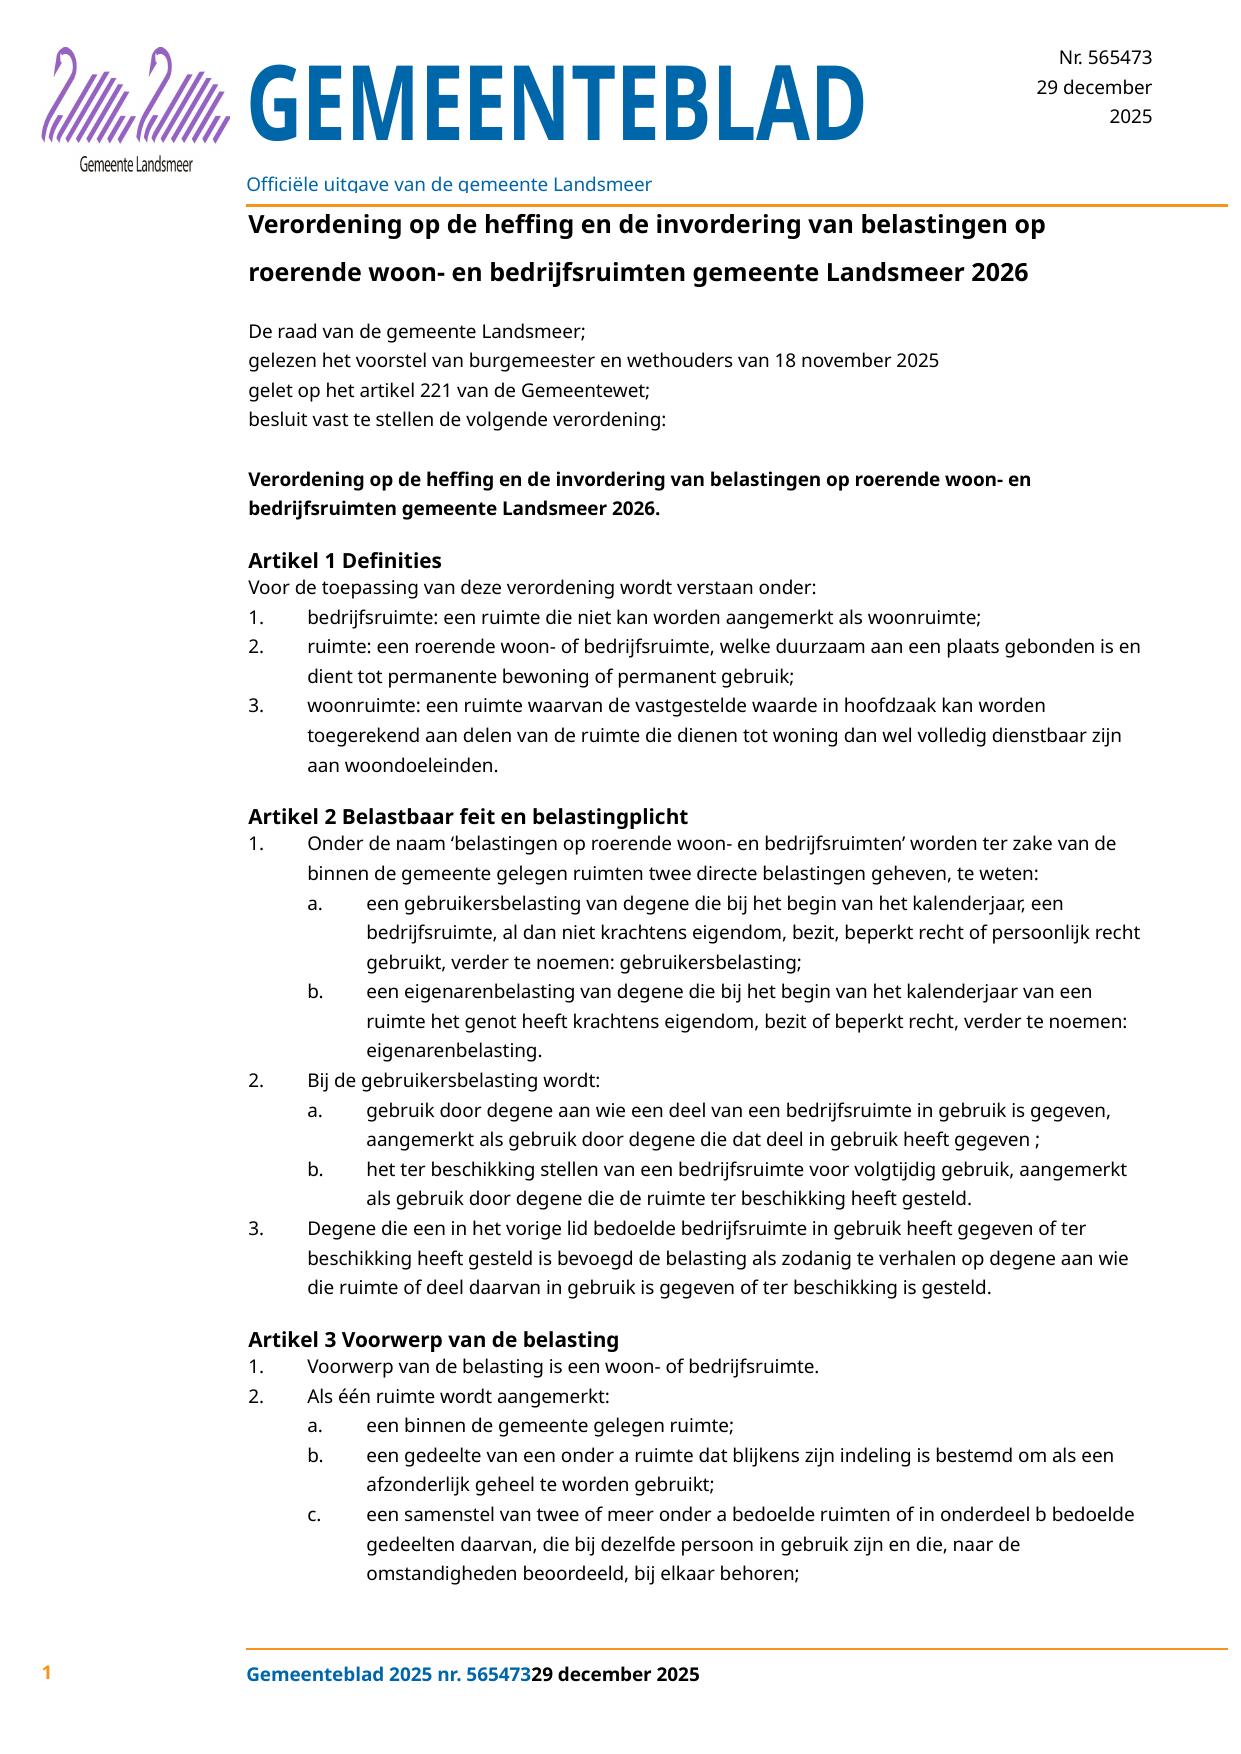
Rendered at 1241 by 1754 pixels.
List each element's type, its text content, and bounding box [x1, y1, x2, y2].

text Verordening op de heffing en de invordering van belastingen op roerende woon- en bedrijfsruimten gemeente Landsmeer 2026. [248, 466, 1152, 521]
text De raad van de gemeente Landsmeer; [248, 318, 1152, 344]
text Voor de toepassing van deze verordening wordt verstaan onder: [248, 574, 1152, 600]
list woonruimte: een ruimte waarvan de vastgestelde waarde in hoofdzaak kan worden toegerekend aan delen van de ruimte die dienen tot woning dan wel volledig dienstbaar zijn aan woondoeleinden. [248, 693, 1152, 777]
list Voorwerp van de belasting is een woon- of bedrijfsruimte. [248, 1353, 1152, 1379]
list een gebruikersbelasting van degene die bij het begin van het kalenderjaar, een bedrijfsruimte, al dan niet krachtens eigendom, bezit, beperkt recht of persoonlijk recht gebruikt, verder te noemen: gebruikersbelasting; [307, 890, 1152, 975]
picture [41, 47, 231, 172]
text besluit vast te stellen de volgende verordening: [248, 407, 1152, 432]
list een eigenarenbelasting van degene die bij het begin van het kalenderjaar van een ruimte het genot heeft krachtens eigendom, bezit of beperkt recht, verder te noemen: eigenarenbelasting. [307, 978, 1152, 1063]
list Degene die een in het vorige lid bedoelde bedrijfsruimte in gebruik heeft gegeven of ter beschikking heeft gesteld is bevoegd de belasting als zodanig te verhalen op degene aan wie die ruimte of deel daarvan in gebruik is gegeven of ter beschikking is gesteld. [248, 1215, 1152, 1300]
text gelet op het artikel 221 van de Gemeentewet; [248, 377, 1152, 403]
list het ter beschikking stellen van een bedrijfsruimte voor volgtijdig gebruik, aangemerkt als gebruik door degene die de ruimte ter beschikking heeft gesteld. [307, 1156, 1152, 1211]
text Verordening op de heffing en de invordering van belastingen op roerende woon- en bedrijfsruimten gemeente Landsmeer 2026 [248, 207, 1152, 288]
list gebruik door degene aan wie een deel van een bedrijfsruimte in gebruik is gegeven, aangemerkt als gebruik door degene die dat deel in gebruik heeft gegeven ; [307, 1097, 1152, 1152]
list een gedeelte van een onder a ruimte dat blijkens zijn indeling is bestemd om als een afzonderlijk geheel te worden gebruikt; [307, 1442, 1152, 1497]
list ruimte: een roerende woon- of bedrijfsruimte, welke duurzaam aan een plaats gebonden is en dient tot permanente bewoning of permanent gebruik; [248, 633, 1152, 689]
list Onder de naam ‘belastingen op roerende woon- en bedrijfsruimten’ worden ter zake van de binnen de gemeente gelegen ruimten twee directe belastingen geheven, te weten: [248, 831, 1152, 886]
list Als één ruimte wordt aangemerkt: [248, 1383, 1152, 1408]
text Artikel 2 Belastbaar feit en belastingplicht [248, 802, 1152, 831]
text Artikel 3 Voorwerp van de belasting [248, 1325, 1152, 1353]
list een binnen de gemeente gelegen ruimte; [307, 1412, 1152, 1438]
list Bij de gebruikersbelasting wordt: [248, 1067, 1152, 1093]
text gelezen het voorstel van burgemeester en wethouders van 18 november 2025 [248, 347, 1152, 373]
list een samenstel van twee of meer onder a bedoelde ruimten of in onderdeel b bedoelde gedeelten daarvan, die bij dezelfde persoon in gebruik zijn en die, naar de omstandigheden beoordeeld, bij elkaar behoren; [307, 1501, 1152, 1586]
text Artikel 1 Definities [248, 546, 1152, 574]
list bedrijfsruimte: een ruimte die niet kan worden aangemerkt als woonruimte; [248, 604, 1152, 629]
